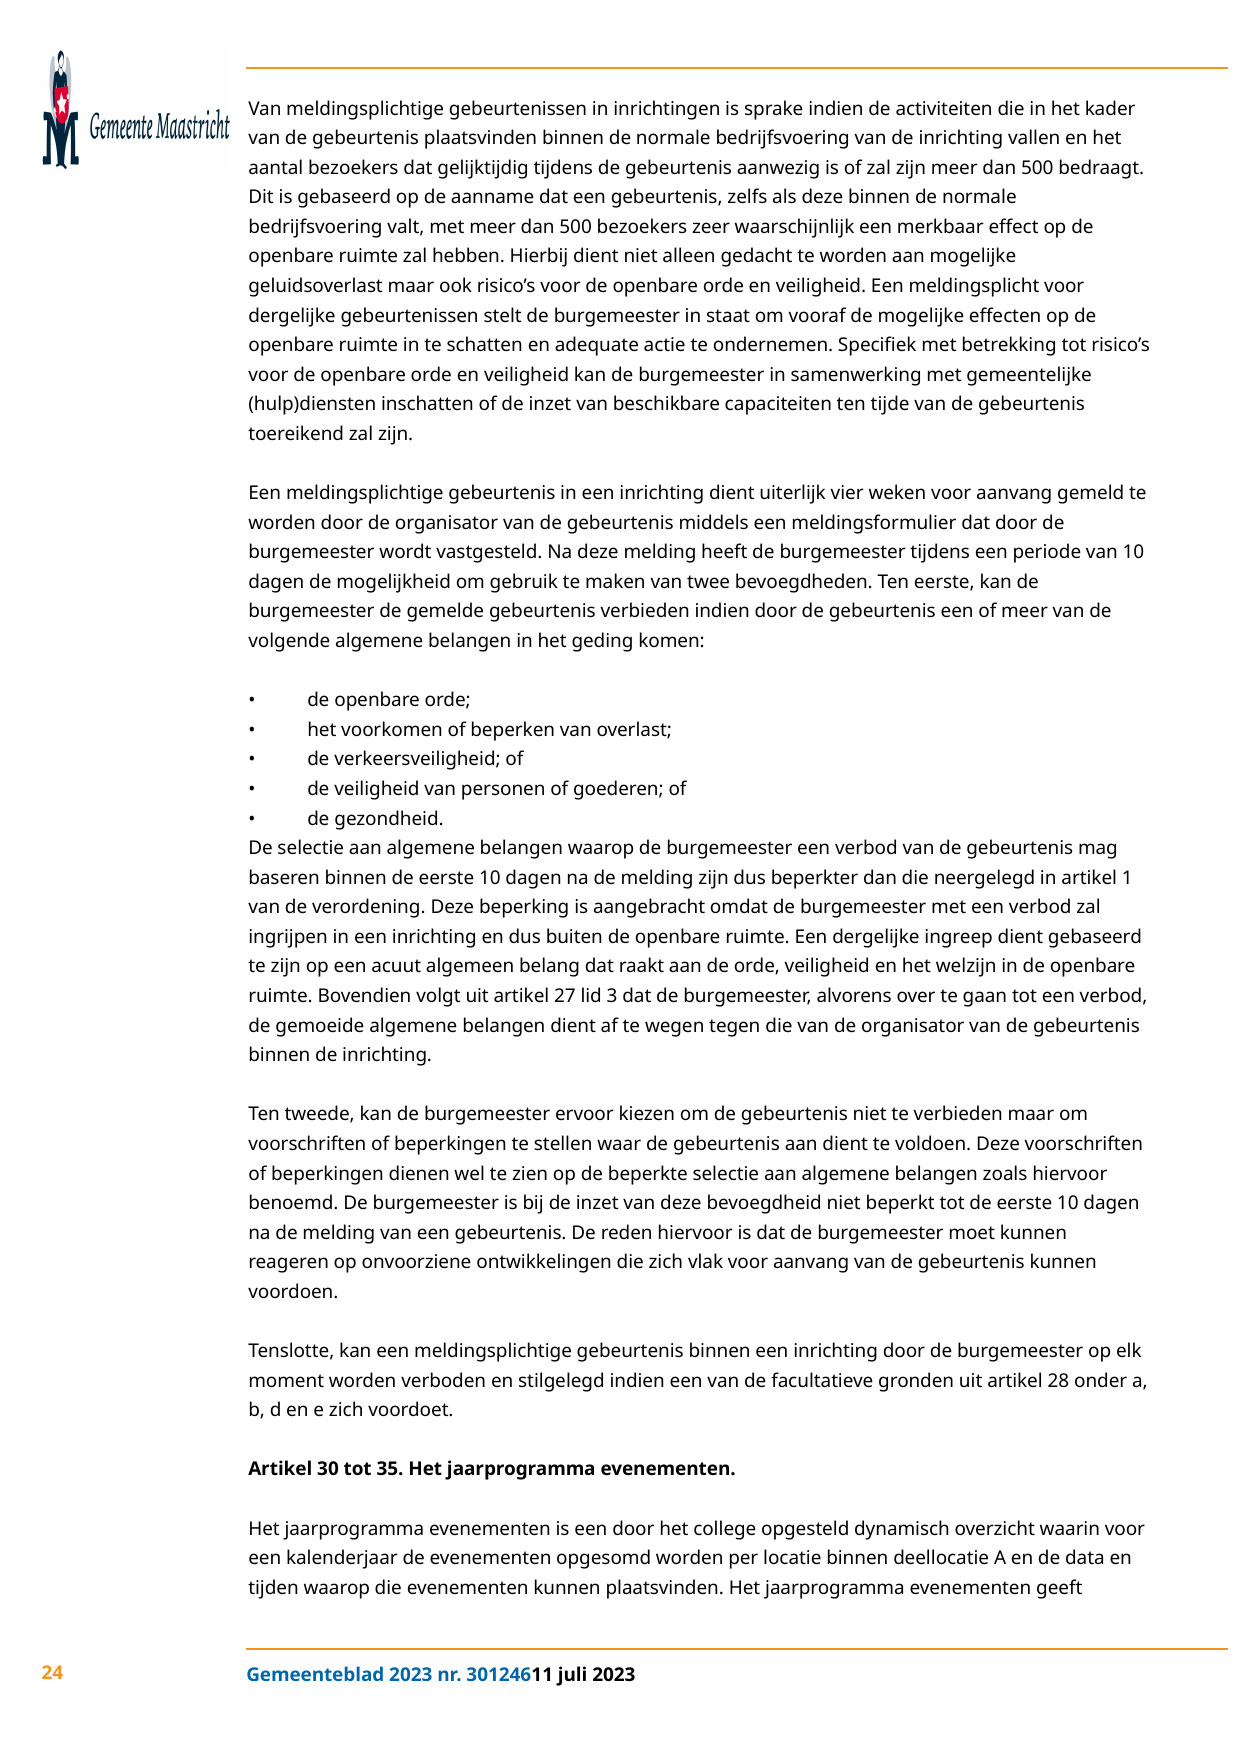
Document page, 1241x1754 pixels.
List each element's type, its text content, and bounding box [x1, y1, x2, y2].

list de gezondheid. [248, 805, 1152, 831]
text De selectie aan algemene belangen waarop de burgemeester een verbod van de gebeurtenis mag baseren binnen de eerste 10 dagen na de melding zijn dus beperkter dan die neergelegd in artikel 1 van de verordening. Deze beperking is aangebracht omdat de burgemeester met een verbod zal ingrijpen in een inrichting en dus buiten de openbare ruimte. Een dergelijke ingreep dient gebaseerd te zijn op een acuut algemeen belang dat raakt aan de orde, veiligheid en het welzijn in de openbare ruimte. Bovendien volgt uit artikel 27 lid 3 dat de burgemeester, alvorens over te gaan tot een verbod, de gemoeide algemene belangen dient af te wegen tegen die van de organisator van de gebeurtenis binnen de inrichting. [248, 834, 1152, 1067]
list de veiligheid van personen of goederen; of [248, 775, 1152, 801]
list de verkeersveiligheid; of [248, 746, 1152, 771]
text Een meldingsplichtige gebeurtenis in een inrichting dient uiterlijk vier weken voor aanvang gemeld te worden door de organisator van de gebeurtenis middels een meldingsformulier dat door de burgemeester wordt vastgesteld. Na deze melding heeft de burgemeester tijdens een periode van 10 dagen de mogelijkheid om gebruik te maken van twee bevoegdheden. Ten eerste, kan de burgemeester de gemelde gebeurtenis verbieden indien door de gebeurtenis een of meer van de volgende algemene belangen in het geding komen: [248, 479, 1152, 653]
list de openbare orde; [248, 686, 1152, 712]
text Tenslotte, kan een meldingsplichtige gebeurtenis binnen een inrichting door de burgemeester op elk moment worden verboden en stilgelegd indien een van de facultatieve gronden uit artikel 28 onder a, b, d en e zich voordoet. [248, 1337, 1152, 1422]
text Het jaarprogramma evenementen is een door het college opgesteld dynamisch overzicht waarin voor een kalenderjaar de evenementen opgesomd worden per locatie binnen deellocatie A en de data en tijden waarop die evenementen kunnen plaatsvinden. Het jaarprogramma evenementen geeft [248, 1515, 1152, 1600]
picture [41, 47, 231, 172]
text Artikel 30 tot 35. Het jaarprogramma evenementen. [248, 1456, 1152, 1481]
text Van meldingsplichtige gebeurtenissen in inrichtingen is sprake indien de activiteiten die in het kader van de gebeurtenis plaatsvinden binnen de normale bedrijfsvoering van de inrichting vallen en het aantal bezoekers dat gelijktijdig tijdens de gebeurtenis aanwezig is of zal zijn meer dan 500 bedraagt. Dit is gebaseerd op de aanname dat een gebeurtenis, zelfs als deze binnen de normale bedrijfsvoering valt, met meer dan 500 bezoekers zeer waarschijnlijk een merkbaar effect op de openbare ruimte zal hebben. Hierbij dient niet alleen gedacht te worden aan mogelijke geluidsoverlast maar ook risico’s voor de openbare orde en veiligheid. Een meldingsplicht voor dergelijke gebeurtenissen stelt de burgemeester in staat om vooraf de mogelijke effecten op de openbare ruimte in te schatten en adequate actie te ondernemen. Specifiek met betrekking tot risico’s voor de openbare orde en veiligheid kan de burgemeester in samenwerking met gemeentelijke (hulp)diensten inschatten of de inzet van beschikbare capaciteiten ten tijde van de gebeurtenis toereikend zal zijn. [248, 95, 1152, 446]
list het voorkomen of beperken van overlast; [248, 716, 1152, 742]
text Ten tweede, kan de burgemeester ervoor kiezen om de gebeurtenis niet te verbieden maar om voorschriften of beperkingen te stellen waar de gebeurtenis aan dient te voldoen. Deze voorschriften of beperkingen dienen wel te zien op de beperkte selectie aan algemene belangen zoals hiervoor benoemd. De burgemeester is bij de inzet van deze bevoegdheid niet beperkt tot de eerste 10 dagen na de melding van een gebeurtenis. De reden hiervoor is dat de burgemeester moet kunnen reageren op onvoorziene ontwikkelingen die zich vlak voor aanvang van de gebeurtenis kunnen voordoen. [248, 1101, 1152, 1304]
